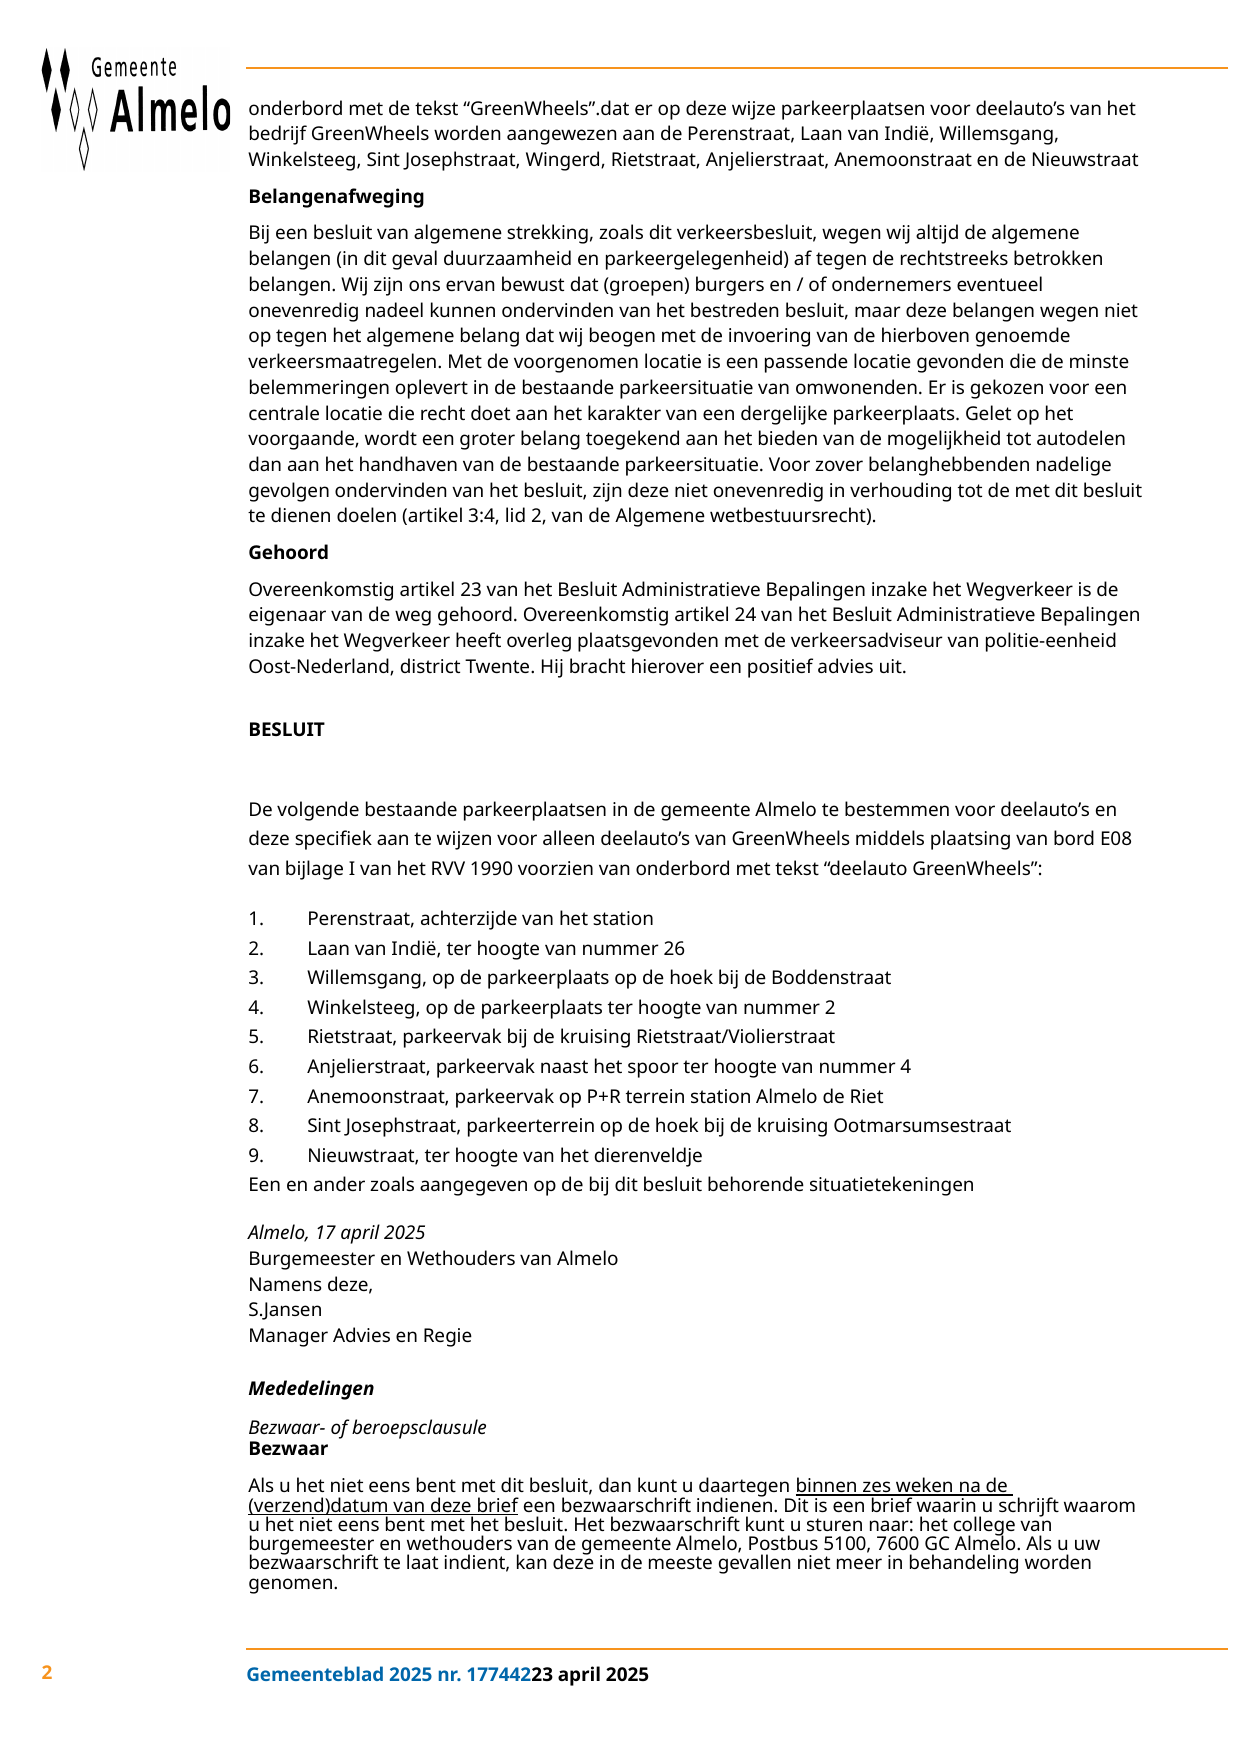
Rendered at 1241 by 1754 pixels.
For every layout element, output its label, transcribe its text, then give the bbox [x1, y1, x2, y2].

list Perenstraat, achterzijde van het station [248, 905, 1152, 931]
text Bezwaar- of beroepsclausule [248, 1414, 1152, 1440]
text Mededelingen [248, 1375, 1152, 1401]
list Laan van Indië, ter hoogte van nummer 26 [248, 935, 1152, 961]
text Als u het niet eens bent met dit besluit, dan kunt u daartegen binnen zes weken na de (verzend)datum van deze brief een bezwaarschrift indienen. Dit is een brief waarin u schrijft waarom u het niet eens bent met het besluit. Het bezwaarschrift kunt u sturen naar: het college van burgemeester en wethouders van de gemeente Almelo, Postbus 5100, 7600 GC Almelo. Als u uw bezwaarschrift te laat indient, kan deze in de meeste gevallen niet meer in behandeling worden genomen. [248, 1477, 1152, 1593]
text De volgende bestaande parkeerplaatsen in de gemeente Almelo te bestemmen voor deelauto’s en deze specifiek aan te wijzen voor alleen deelauto’s van GreenWheels middels plaatsing van bord E08 van bijlage I van het RVV 1990 voorzien van onderbord met tekst “deelauto GreenWheels”: [248, 796, 1152, 881]
list Nieuwstraat, ter hoogte van het dierenveldje [248, 1142, 1152, 1168]
text onderbord met de tekst “GreenWheels”.dat er op deze wijze parkeerplaatsen voor deelauto’s van het bedrijf GreenWheels worden aangewezen aan de Perenstraat, Laan van Indië, Willemsgang, Winkelsteeg, Sint Josephstraat, Wingerd, Rietstraat, Anjelierstraat, Anemoonstraat en de Nieuwstraat [248, 95, 1152, 172]
list Winkelsteeg, op de parkeerplaats ter hoogte van nummer 2 [248, 994, 1152, 1020]
list Willemsgang, op de parkeerplaats op de hoek bij de Boddenstraat [248, 964, 1152, 990]
picture [41, 47, 231, 172]
text Manager Advies en Regie [248, 1322, 1152, 1348]
list Anemoonstraat, parkeervak op P+R terrein station Almelo de Riet [248, 1083, 1152, 1109]
text Bezwaar [248, 1440, 1152, 1459]
text Gehoord [248, 539, 1152, 565]
text Een en ander zoals aangegeven op de bij dit besluit behorende situatietekeningen [248, 1172, 1152, 1197]
text S.Jansen [248, 1297, 1152, 1322]
text Overeenkomstig artikel 23 van het Besluit Administratieve Bepalingen inzake het Wegverkeer is de eigenaar van de weg gehoord. Overeenkomstig artikel 24 van het Besluit Administratieve Bepalingen inzake het Wegverkeer heeft overleg plaatsgevonden met de verkeersadviseur van politie-eenheid Oost-Nederland, district Twente. Hij bracht hierover een positief advies uit. [248, 576, 1152, 679]
text Burgemeester en Wethouders van Almelo [248, 1245, 1152, 1271]
text Belangenafweging [248, 183, 1152, 209]
text Namens deze, [248, 1271, 1152, 1297]
list Anjelierstraat, parkeervak naast het spoor ter hoogte van nummer 4 [248, 1053, 1152, 1079]
text Bij een besluit van algemene strekking, zoals dit verkeersbesluit, wegen wij altijd de algemene belangen (in dit geval duurzaamheid en parkeergelegenheid) af tegen de rechtstreeks betrokken belangen. Wij zijn ons ervan bewust dat (groepen) burgers en / of ondernemers eventueel onevenredig nadeel kunnen ondervinden van het bestreden besluit, maar deze belangen wegen niet op tegen het algemene belang dat wij beogen met de invoering van de hierboven genoemde verkeersmaatregelen. Met de voorgenomen locatie is een passende locatie gevonden die de minste belemmeringen oplevert in de bestaande parkeersituatie van omwonenden. Er is gekozen voor een centrale locatie die recht doet aan het karakter van een dergelijke parkeerplaats. Gelet op het voorgaande, wordt een groter belang toegekend aan het bieden van de mogelijkheid tot autodelen dan aan het handhaven van de bestaande parkeersituatie. Voor zover belanghebbenden nadelige gevolgen ondervinden van het besluit, zijn deze niet onevenredig in verhouding tot de met dit besluit te dienen doelen (artikel 3:4, lid 2, van de Algemene wetbestuursrecht). [248, 219, 1152, 528]
list Rietstraat, parkeervak bij de kruising Rietstraat/Violierstraat [248, 1024, 1152, 1049]
list Sint Josephstraat, parkeerterrein op de hoek bij de kruising Ootmarsumsestraat [248, 1112, 1152, 1138]
text Almelo, 17 april 2025 [248, 1219, 1152, 1245]
text BESLUIT [248, 716, 1152, 742]
